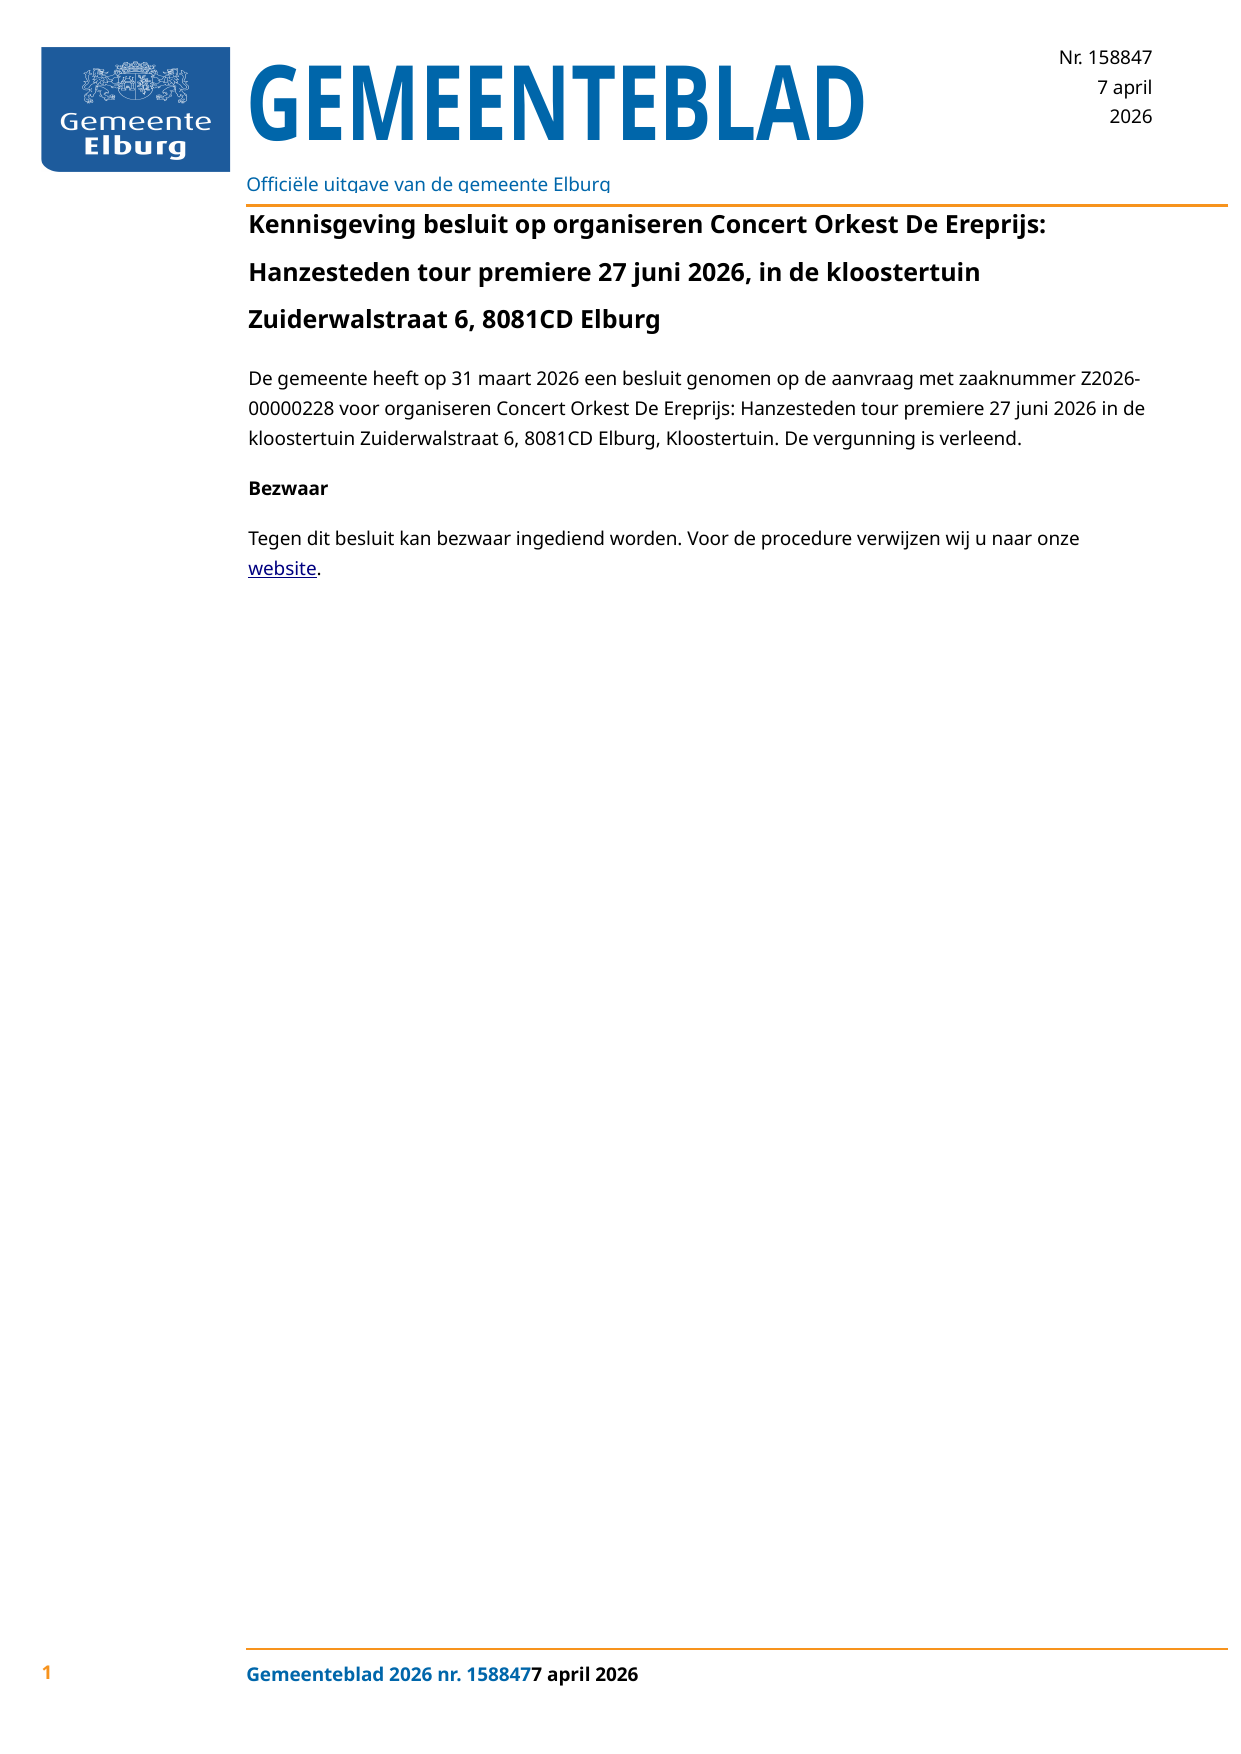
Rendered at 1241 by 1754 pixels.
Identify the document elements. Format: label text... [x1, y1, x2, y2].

text Tegen dit besluit kan bezwaar ingediend worden. Voor de procedure verwijzen wij u naar onze website. [248, 526, 1152, 581]
text Kennisgeving besluit op organiseren Concert Orkest De Ereprijs: Hanzesteden tour premiere 27 juni 2026, in de kloostertuin Zuiderwalstraat 6, 8081CD Elburg [248, 207, 1152, 336]
text Bezwaar [248, 475, 1152, 501]
text De gemeente heeft op 31 maart 2026 een besluit genomen op de aanvraag met zaaknummer Z2026-00000228 voor organiseren Concert Orkest De Ereprijs: Hanzesteden tour premiere 27 juni 2026 in de kloostertuin Zuiderwalstraat 6, 8081CD Elburg, Kloostertuin. De vergunning is verleend. [248, 366, 1152, 450]
picture [41, 47, 231, 172]
